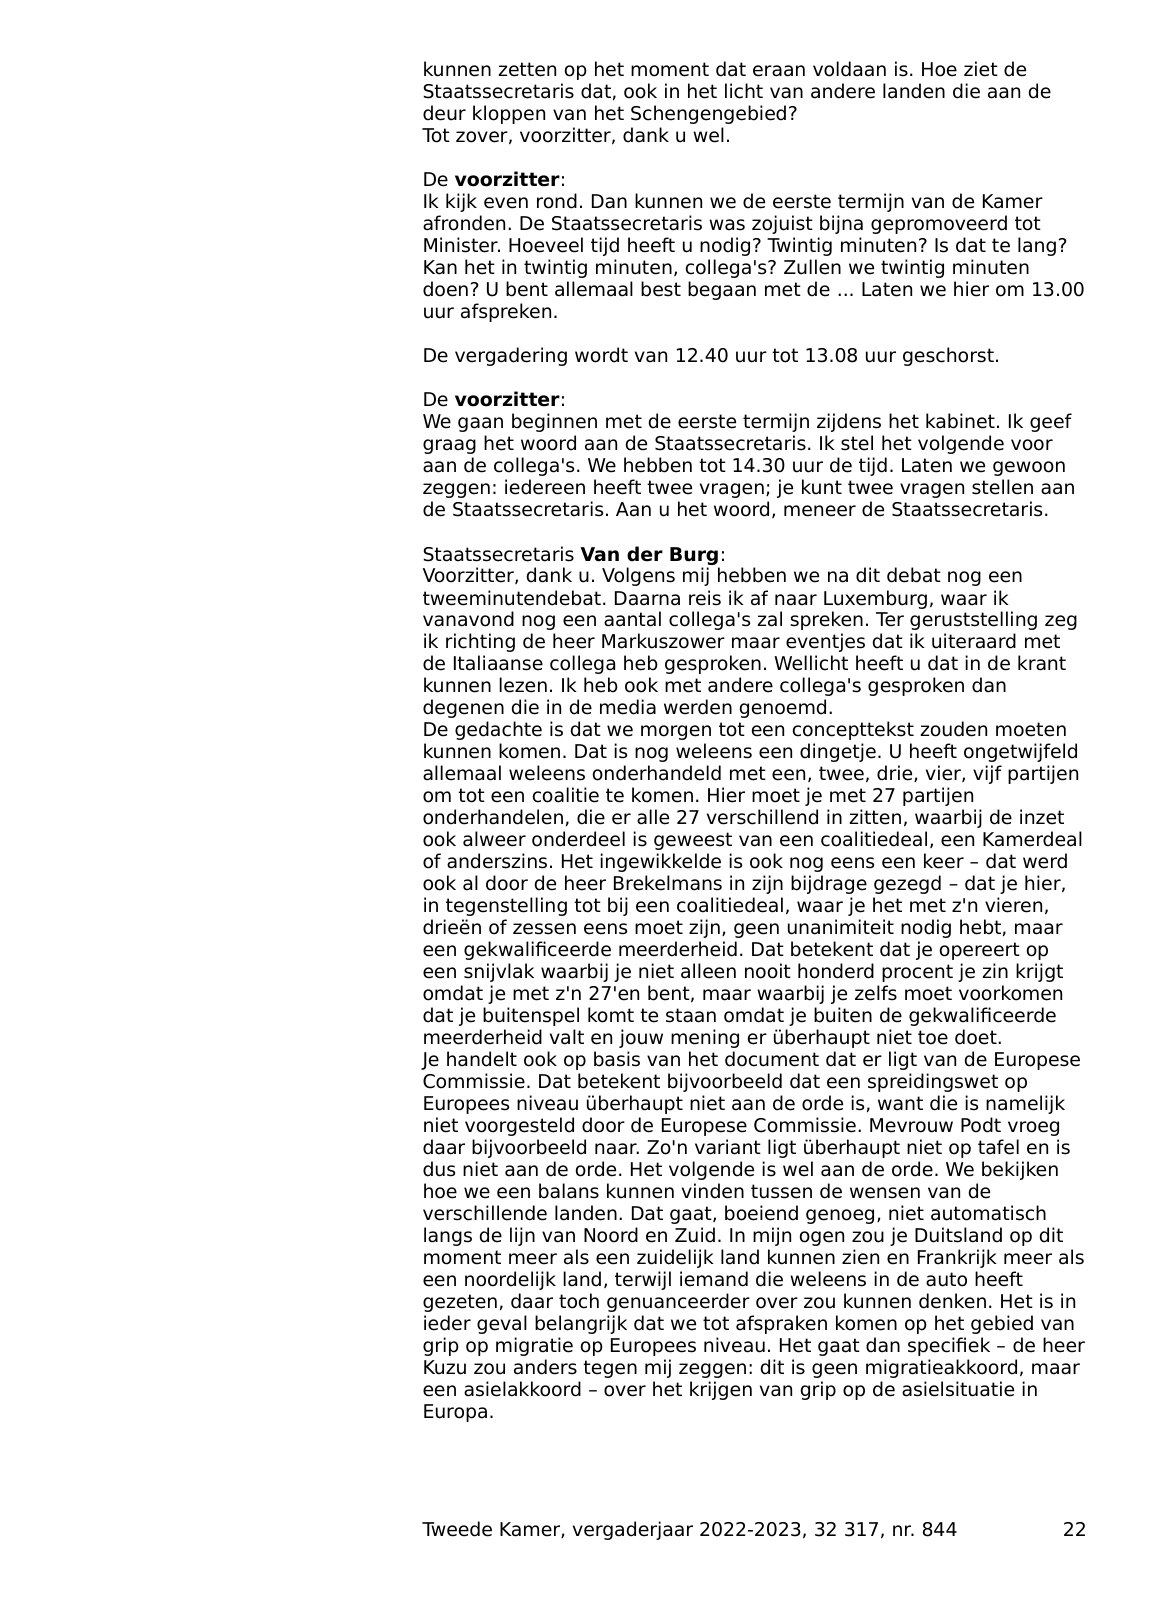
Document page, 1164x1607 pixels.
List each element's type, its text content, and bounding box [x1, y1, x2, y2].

text Tot zover, voorzitter, dank u wel. [422, 125, 1087, 147]
text We gaan beginnen met de eerste termijn zijdens het kabinet. Ik geef graag het woord aan de Staatssecretaris. Ik stel het volgende voor aan de collega's. We hebben tot 14.30 uur de tijd. Laten we gewoon zeggen: iedereen heeft twee vragen; je kunt twee vragen stellen aan de Staatssecretaris. Aan u het woord, meneer de Staatssecretaris. [422, 411, 1087, 521]
text Voorzitter, dank u. Volgens mij hebben we na dit debat nog een tweeminutendebat. Daarna reis ik af naar Luxemburg, waar ik vanavond nog een aantal collega's zal spreken. Ter geruststelling zeg ik richting de heer Markuszower maar eventjes dat ik uiteraard met de Italiaanse collega heb gesproken. Wellicht heeft u dat in de krant kunnen lezen. Ik heb ook met andere collega's gesproken dan degenen die in de media werden genoemd. [422, 565, 1087, 719]
text De voorzitter: [422, 389, 1087, 411]
text Je handelt ook op basis van het document dat er ligt van de Europese Commissie. Dat betekent bijvoorbeeld dat een spreidingswet op Europees niveau überhaupt niet aan de orde is, want die is namelijk niet voorgesteld door de Europese Commissie. Mevrouw Podt vroeg daar bijvoorbeeld naar. Zo'n variant ligt überhaupt niet op tafel en is dus niet aan de orde. Het volgende is wel aan de orde. We bekijken hoe we een balans kunnen vinden tussen de wensen van de verschillende landen. Dat gaat, boeiend genoeg, niet automatisch langs de lijn van Noord en Zuid. In mijn ogen zou je Duitsland op dit moment meer als een zuidelijk land kunnen zien en Frankrijk meer als een noordelijk land, terwijl iemand die weleens in de auto heeft gezeten, daar toch genuanceerder over zou kunnen denken. Het is in ieder geval belangrijk dat we tot afspraken komen op het gebied van grip op migratie op Europees niveau. Het gaat dan specifiek – de heer Kuzu zou anders tegen mij zeggen: dit is geen migratieakkoord, maar een asielakkoord – over het krijgen van grip op de asielsituatie in Europa. [422, 1049, 1087, 1423]
text Ik kijk even rond. Dan kunnen we de eerste termijn van de Kamer afronden. De Staatssecretaris was zojuist bijna gepromoveerd tot Minister. Hoeveel tijd heeft u nodig? Twintig minuten? Is dat te lang? Kan het in twintig minuten, collega's? Zullen we twintig minuten doen? U bent allemaal best begaan met de ... Laten we hier om 13.00 uur afspreken. [422, 191, 1087, 323]
text kunnen zetten op het moment dat eraan voldaan is. Hoe ziet de Staatssecretaris dat, ook in het licht van andere landen die aan de deur kloppen van het Schengengebied? [422, 59, 1087, 125]
text De voorzitter: [422, 169, 1087, 191]
text De gedachte is dat we morgen tot een concepttekst zouden moeten kunnen komen. Dat is nog weleens een dingetje. U heeft ongetwijfeld allemaal weleens onderhandeld met een, twee, drie, vier, vijf partijen om tot een coalitie te komen. Hier moet je met 27 partijen onderhandelen, die er alle 27 verschillend in zitten, waarbij de inzet ook alweer onderdeel is geweest van een coalitiedeal, een Kamerdeal of anderszins. Het ingewikkelde is ook nog eens een keer – dat werd ook al door de heer Brekelmans in zijn bijdrage gezegd – dat je hier, in tegenstelling tot bij een coalitiedeal, waar je het met z'n vieren, drieën of zessen eens moet zijn, geen unanimiteit nodig hebt, maar een gekwalificeerde meerderheid. Dat betekent dat je opereert op een snijvlak waarbij je niet alleen nooit honderd procent je zin krijgt omdat je met z'n 27'en bent, maar waarbij je zelfs moet voorkomen dat je buitenspel komt te staan omdat je buiten de gekwalificeerde meerderheid valt en jouw mening er überhaupt niet toe doet. [422, 719, 1087, 1049]
text Staatssecretaris Van der Burg: [422, 543, 1087, 565]
text De vergadering wordt van 12.40 uur tot 13.08 uur geschorst. [422, 345, 1087, 367]
